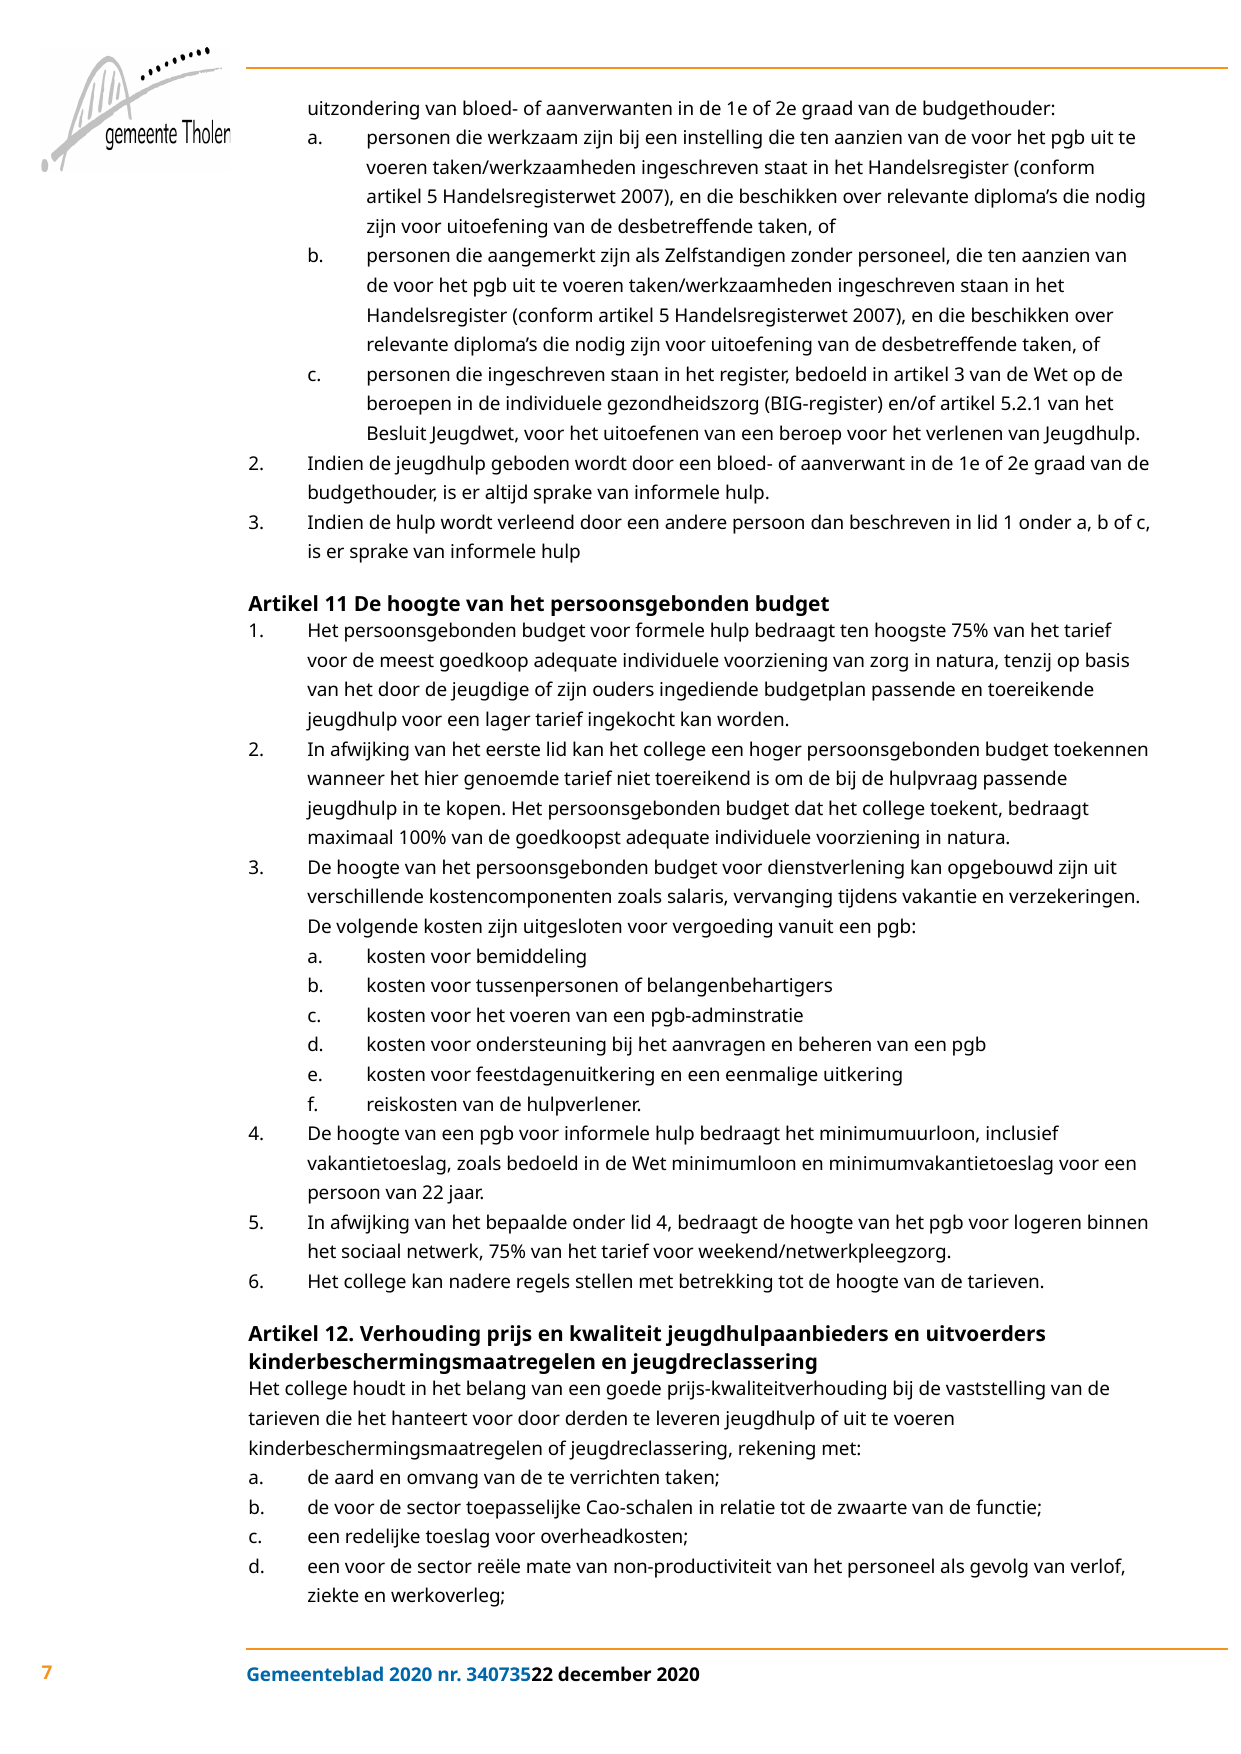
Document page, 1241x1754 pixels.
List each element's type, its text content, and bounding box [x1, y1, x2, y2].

list kosten voor feestdagenuitkering en een eenmalige uitkering [307, 1061, 1152, 1087]
list personen die werkzaam zijn bij een instelling die ten aanzien van de voor het pgb uit te voeren taken/werkzaamheden ingeschreven staat in het Handelsregister (conform artikel 5 Handelsregisterwet 2007), en die beschikken over relevante diploma’s die nodig zijn voor uitoefening van de desbetreffende taken, of [307, 124, 1152, 239]
list kosten voor bemiddeling [307, 943, 1152, 968]
list de aard en omvang van de te verrichten taken; [248, 1464, 1152, 1490]
list In afwijking van het eerste lid kan het college een hoger persoonsgebonden budget toekennen wanneer het hier genoemde tarief niet toereikend is om de bij de hulpvraag passende jeugdhulp in te kopen. Het persoonsgebonden budget dat het college toekent, bedraagt maximaal 100% van de goedkoopst adequate individuele voorziening in natura. [248, 736, 1152, 850]
list de voor de sector toepasselijke Cao-schalen in relatie tot de zwaarte van de functie; [248, 1494, 1152, 1519]
list Het college kan nadere regels stellen met betrekking tot de hoogte van de tarieven. [248, 1268, 1152, 1294]
list personen die ingeschreven staan in het register, bedoeld in artikel 3 van de Wet op de beroepen in de individuele gezondheidszorg (BIG-register) en/of artikel 5.2.1 van het Besluit Jeugdwet, voor het uitoefenen van een beroep voor het verlenen van Jeugdhulp. [307, 361, 1152, 446]
list kosten voor tussenpersonen of belangenbehartigers [307, 972, 1152, 998]
text Artikel 11 De hoogte van het persoonsgebonden budget [248, 589, 1152, 617]
list personen die aangemerkt zijn als Zelfstandigen zonder personeel, die ten aanzien van de voor het pgb uit te voeren taken/werkzaamheden ingeschreven staan in het Handelsregister (conform artikel 5 Handelsregisterwet 2007), en die beschikken over relevante diploma’s die nodig zijn voor uitoefening van de desbetreffende taken, of [307, 243, 1152, 357]
text Het college houdt in het belang van een goede prijs-kwaliteitverhouding bij de vaststelling van de tarieven die het hanteert voor door derden te leveren jeugdhulp of uit te voeren kinderbeschermingsmaatregelen of jeugdreclassering, rekening met: [248, 1376, 1152, 1460]
picture [41, 47, 231, 172]
list reiskosten van de hulpverlener. [307, 1091, 1152, 1116]
list kosten voor ondersteuning bij het aanvragen en beheren van een pgb [307, 1032, 1152, 1057]
list De hoogte van een pgb voor informele hulp bedraagt het minimumuurloon, inclusief vakantietoeslag, zoals bedoeld in de Wet minimumloon en minimumvakantietoeslag voor een persoon van 22 jaar. [248, 1120, 1152, 1205]
list De hoogte van het persoonsgebonden budget voor dienstverlening kan opgebouwd zijn uit verschillende kostencomponenten zoals salaris, vervanging tijdens vakantie en verzekeringen. De volgende kosten zijn uitgesloten voor vergoeding vanuit een pgb: [248, 854, 1152, 939]
list In afwijking van het bepaalde onder lid 4, bedraagt de hoogte van het pgb voor logeren binnen het sociaal netwerk, 75% van het tarief voor weekend/netwerkpleegzorg. [248, 1209, 1152, 1264]
list Indien de hulp wordt verleend door een andere persoon dan beschreven in lid 1 onder a, b of c, is er sprake van informele hulp [248, 509, 1152, 564]
text Artikel 12. Verhouding prijs en kwaliteit jeugdhulpaanbieders en uitvoerders kinderbeschermingsmaatregelen en jeugdreclassering [248, 1319, 1152, 1376]
list Het persoonsgebonden budget voor formele hulp bedraagt ten hoogste 75% van het tarief voor de meest goedkoop adequate individuele voorziening van zorg in natura, tenzij op basis van het door de jeugdige of zijn ouders ingediende budgetplan passende en toereikende jeugdhulp voor een lager tarief ingekocht kan worden. [248, 617, 1152, 732]
list een voor de sector reële mate van non-productiviteit van het personeel als gevolg van verlof, ziekte en werkoverleg; [248, 1553, 1152, 1608]
list Indien de jeugdhulp geboden wordt door een bloed- of aanverwant in de 1e of 2e graad van de budgethouder, is er altijd sprake van informele hulp. [248, 450, 1152, 505]
list een redelijke toeslag voor overheadkosten; [248, 1523, 1152, 1549]
list kosten voor het voeren van een pgb-adminstratie [307, 1002, 1152, 1028]
list uitzondering van bloed- of aanverwanten in de 1e of 2e graad van de budgethouder: [248, 95, 1152, 121]
